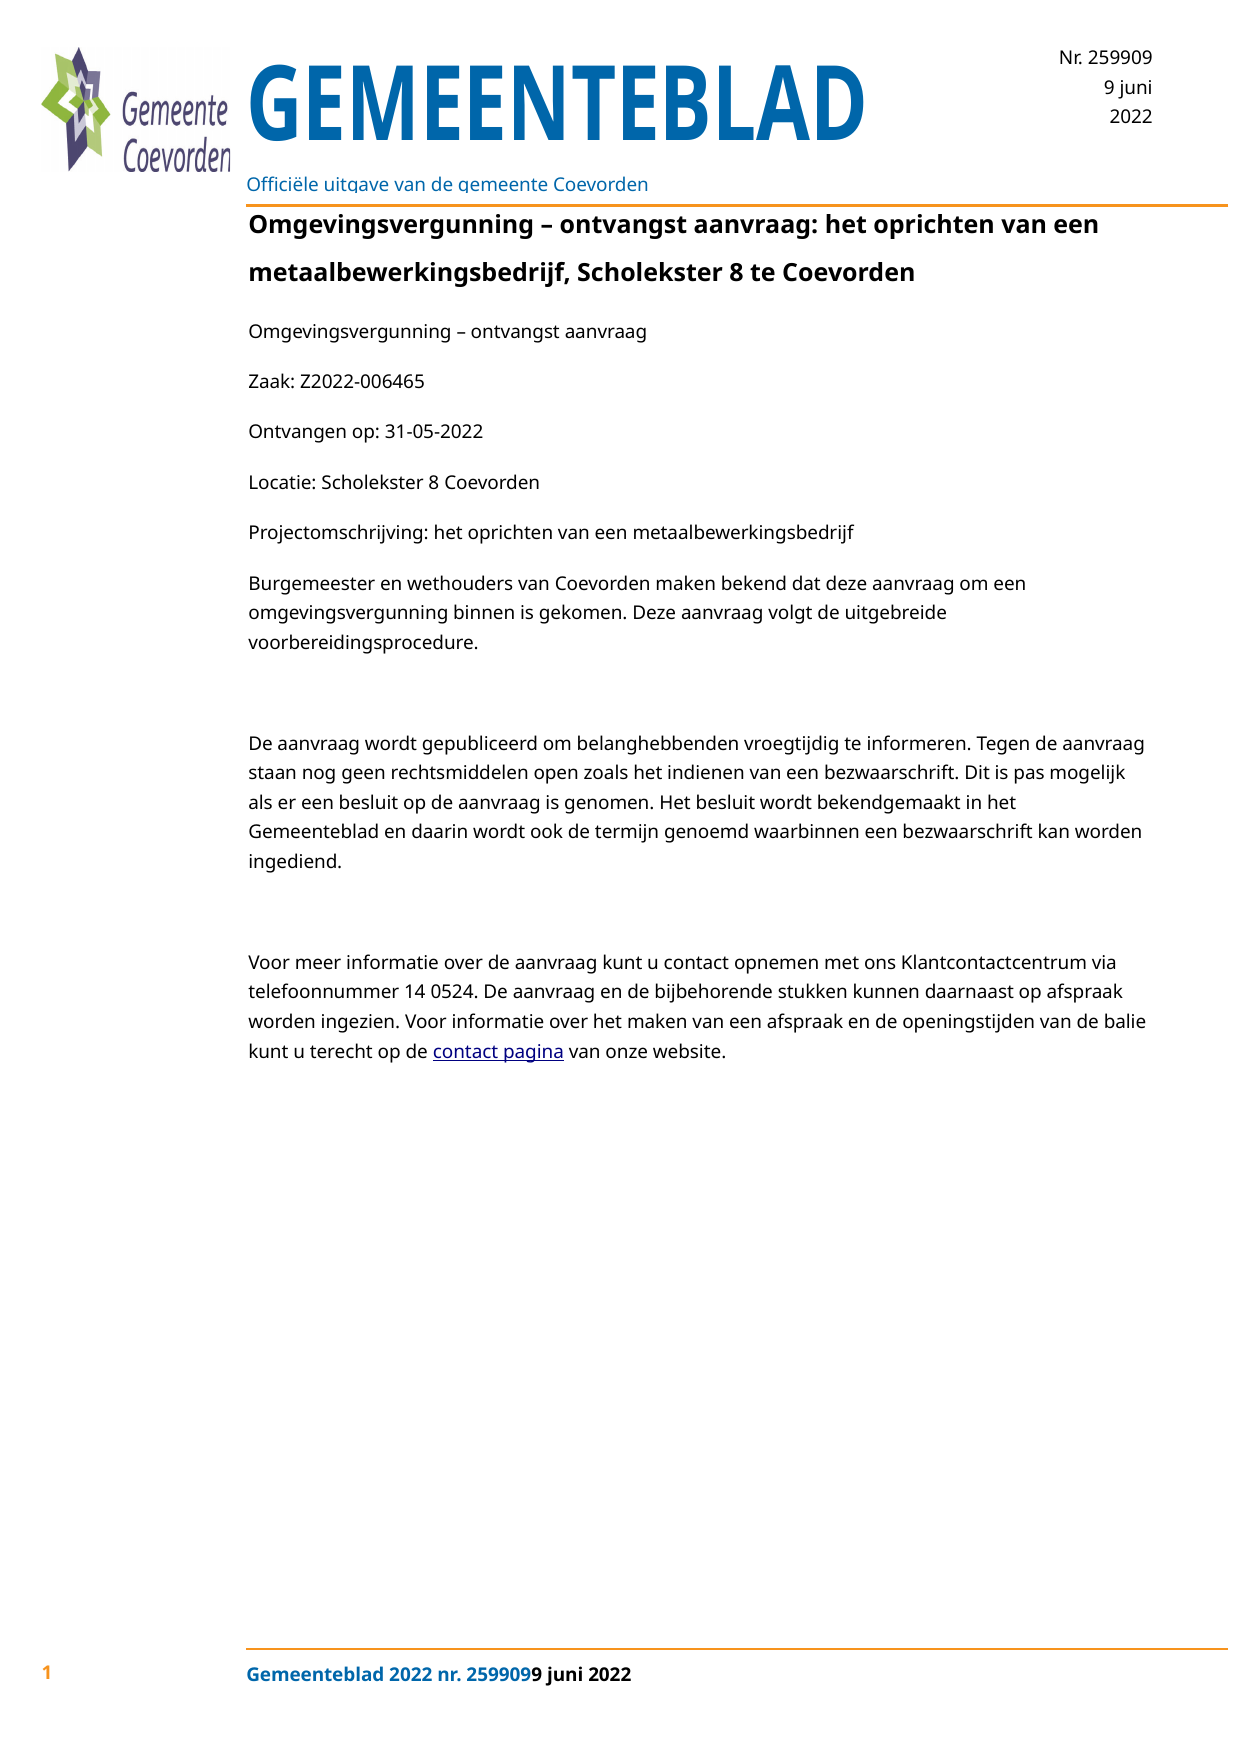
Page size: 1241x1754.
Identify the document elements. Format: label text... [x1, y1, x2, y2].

text Burgemeester en wethouders van Coevorden maken bekend dat deze aanvraag om een omgevingsvergunning binnen is gekomen. Deze aanvraag volgt de uitgebreide voorbereidingsprocedure. [248, 570, 1152, 655]
text Ontvangen op: 31-05-2022 [248, 419, 1152, 444]
text Projectomschrijving: het oprichten van een metaalbewerkingsbedrijf [248, 519, 1152, 545]
text Zaak: Z2022-006465 [248, 368, 1152, 394]
text Voor meer informatie over de aanvraag kunt u contact opnemen met ons Klantcontactcentrum via telefoonnummer 14 0524. De aanvraag en de bijbehorende stukken kunnen daarnaast op afspraak worden ingezien. Voor informatie over het maken van een afspraak en de openingstijden van de balie kunt u terecht op de contact pagina van onze website. [248, 949, 1152, 1064]
picture [41, 47, 231, 172]
text Omgevingsvergunning – ontvangst aanvraag: het oprichten van een metaalbewerkingsbedrijf, Scholekster 8 te Coevorden [248, 207, 1152, 288]
text Omgevingsvergunning – ontvangst aanvraag [248, 318, 1152, 344]
text De aanvraag wordt gepubliceerd om belanghebbenden vroegtijdig te informeren. Tegen de aanvraag staan nog geen rechtsmiddelen open zoals het indienen van een bezwaarschrift. Dit is pas mogelijk als er een besluit op de aanvraag is genomen. Het besluit wordt bekendgemaakt in het Gemeenteblad en daarin wordt ook de termijn genoemd waarbinnen een bezwaarschrift kan worden ingediend. [248, 730, 1152, 874]
text Locatie: Scholekster 8 Coevorden [248, 469, 1152, 495]
